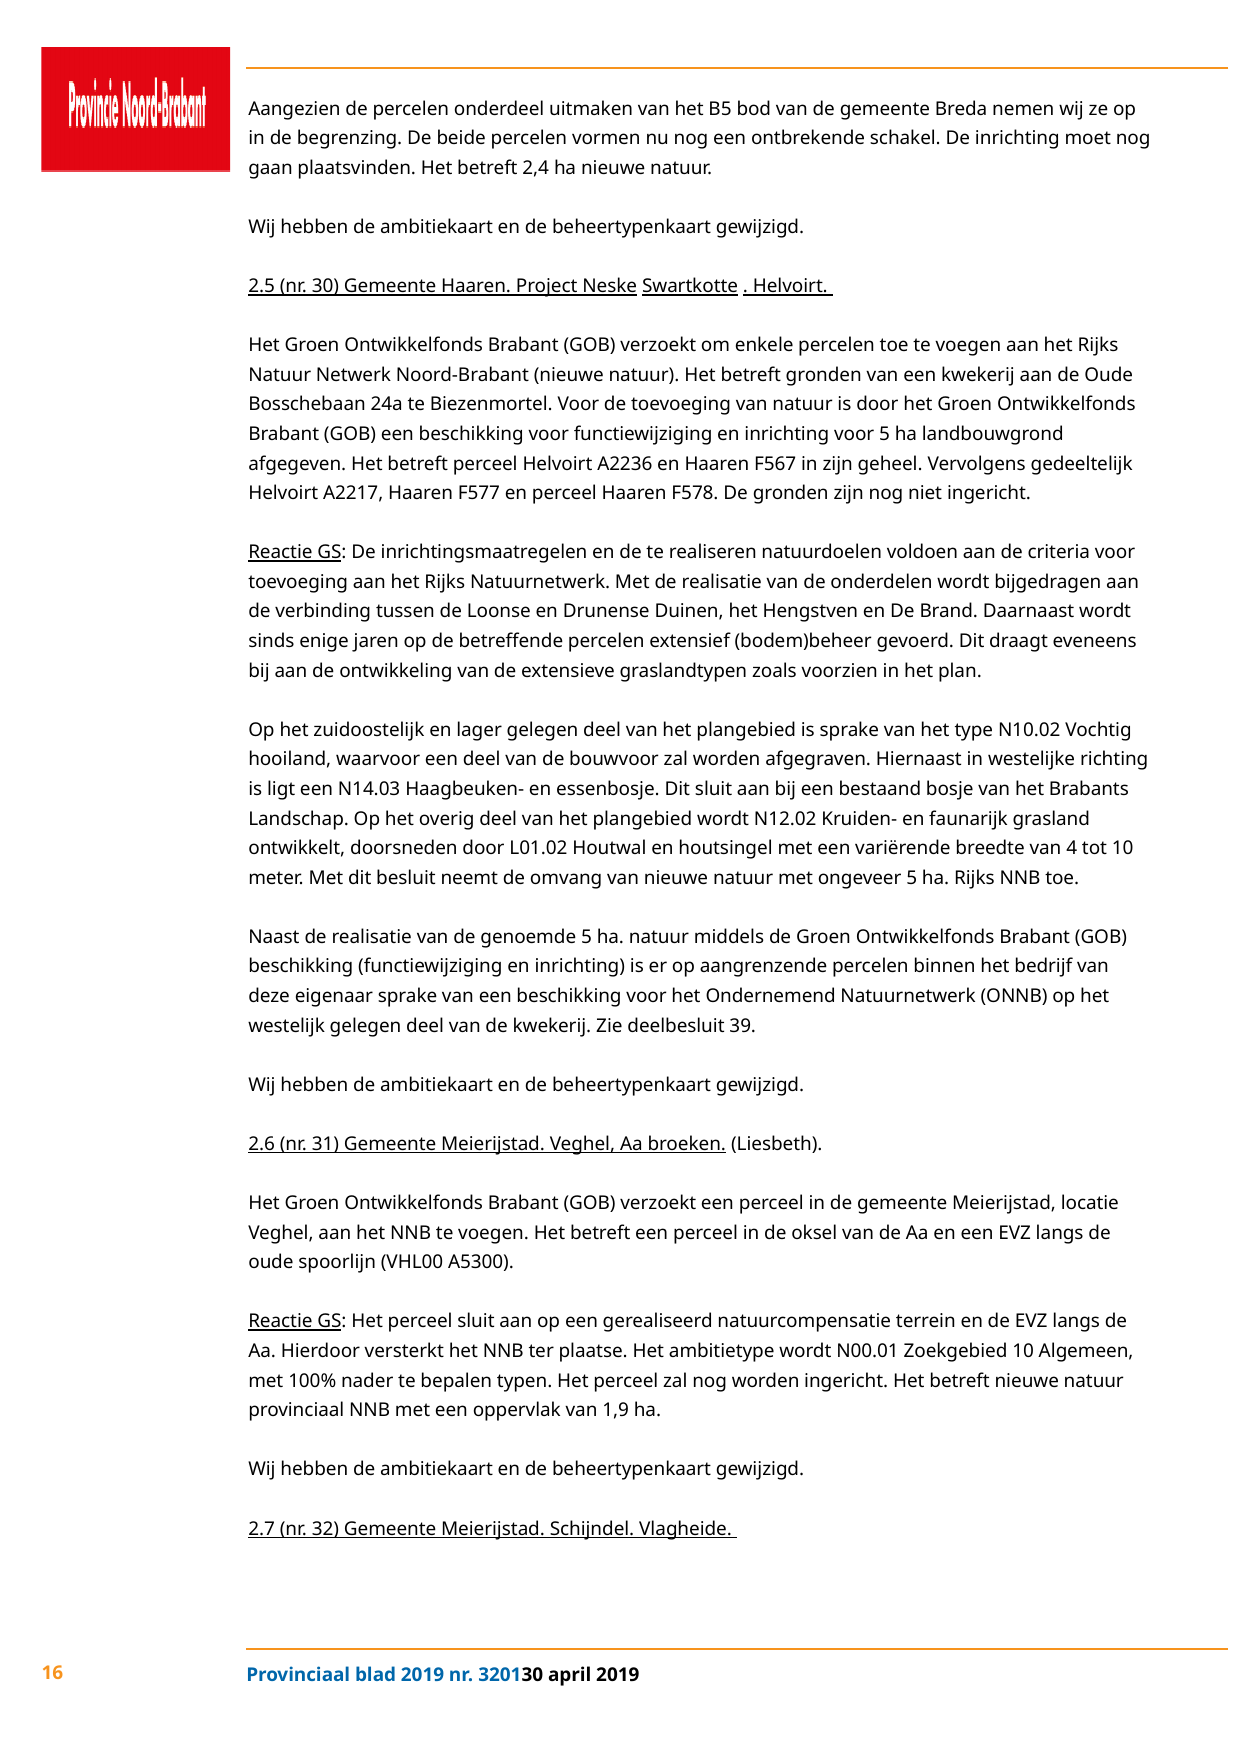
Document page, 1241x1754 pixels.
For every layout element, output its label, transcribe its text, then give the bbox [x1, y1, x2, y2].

text Aangezien de percelen onderdeel uitmaken van het B5 bod van de gemeente Breda nemen wij ze op in de begrenzing. De beide percelen vormen nu nog een ontbrekende schakel. De inrichting moet nog gaan plaatsvinden. Het betreft 2,4 ha nieuwe natuur. [248, 95, 1152, 180]
text Naast de realisatie van de genoemde 5 ha. natuur middels de Groen Ontwikkelfonds Brabant (GOB) beschikking (functiewijziging en inrichting) is er op aangrenzende percelen binnen het bedrijf van deze eigenaar sprake van een beschikking voor het Ondernemend Natuurnetwerk (ONNB) op het westelijk gelegen deel van de kwekerij. Zie deelbesluit 39. [248, 923, 1152, 1038]
text Wij hebben de ambitiekaart en de beheertypenkaart gewijzigd. [248, 213, 1152, 239]
text Reactie GS: Het perceel sluit aan op een gerealiseerd natuurcompensatie terrein en de EVZ langs de Aa. Hierdoor versterkt het NNB ter plaatse. Het ambitietype wordt N00.01 Zoekgebied 10 Algemeen, met 100% nader te bepalen typen. Het perceel zal nog worden ingericht. Het betreft nieuwe natuur provinciaal NNB met een oppervlak van 1,9 ha. [248, 1308, 1152, 1422]
text Wij hebben de ambitiekaart en de beheertypenkaart gewijzigd. [248, 1456, 1152, 1481]
text Het Groen Ontwikkelfonds Brabant (GOB) verzoekt een perceel in de gemeente Meierijstad, locatie Veghel, aan het NNB te voegen. Het betreft een perceel in de oksel van de Aa en een EVZ langs de oude spoorlijn (VHL00 A5300). [248, 1189, 1152, 1274]
picture [41, 47, 231, 172]
text Op het zuidoostelijk en lager gelegen deel van het plangebied is sprake van het type N10.02 Vochtig hooiland, waarvoor een deel van de bouwvoor zal worden afgegraven. Hiernaast in westelijke richting is ligt een N14.03 Haagbeuken- en essenbosje. Dit sluit aan bij een bestaand bosje van het Brabants Landschap. Op het overig deel van het plangebied wordt N12.02 Kruiden- en faunarijk grasland ontwikkelt, doorsneden door L01.02 Houtwal en houtsingel met een variërende breedte van 4 tot 10 meter. Met dit besluit neemt de omvang van nieuwe natuur met ongeveer 5 ha. Rijks NNB toe. [248, 716, 1152, 890]
text 2.7 (nr. 32) Gemeente Meierijstad. Schijndel. Vlagheide. [248, 1515, 1152, 1541]
text 2.5 (nr. 30) Gemeente Haaren. Project Neske Swartkotte . Helvoirt. [248, 272, 1152, 298]
text Het Groen Ontwikkelfonds Brabant (GOB) verzoekt om enkele percelen toe te voegen aan het Rijks Natuur Netwerk Noord-Brabant (nieuwe natuur). Het betreft gronden van een kwekerij aan de Oude Bosschebaan 24a te Biezenmortel. Voor de toevoeging van natuur is door het Groen Ontwikkelfonds Brabant (GOB) een beschikking voor functiewijziging en inrichting voor 5 ha landbouwgrond afgegeven. Het betreft perceel Helvoirt A2236 en Haaren F567 in zijn geheel. Vervolgens gedeeltelijk Helvoirt A2217, Haaren F577 en perceel Haaren F578. De gronden zijn nog niet ingericht. [248, 331, 1152, 505]
text Reactie GS: De inrichtingsmaatregelen en de te realiseren natuurdoelen voldoen aan de criteria voor toevoeging aan het Rijks Natuurnetwerk. Met de realisatie van de onderdelen wordt bijgedragen aan de verbinding tussen de Loonse en Drunense Duinen, het Hengstven en De Brand. Daarnaast wordt sinds enige jaren op de betreffende percelen extensief (bodem)beheer gevoerd. Dit draagt eveneens bij aan de ontwikkeling van de extensieve graslandtypen zoals voorzien in het plan. [248, 538, 1152, 683]
text Wij hebben de ambitiekaart en de beheertypenkaart gewijzigd. [248, 1071, 1152, 1097]
text 2.6 (nr. 31) Gemeente Meierijstad. Veghel, Aa broeken. (Liesbeth). [248, 1130, 1152, 1156]
